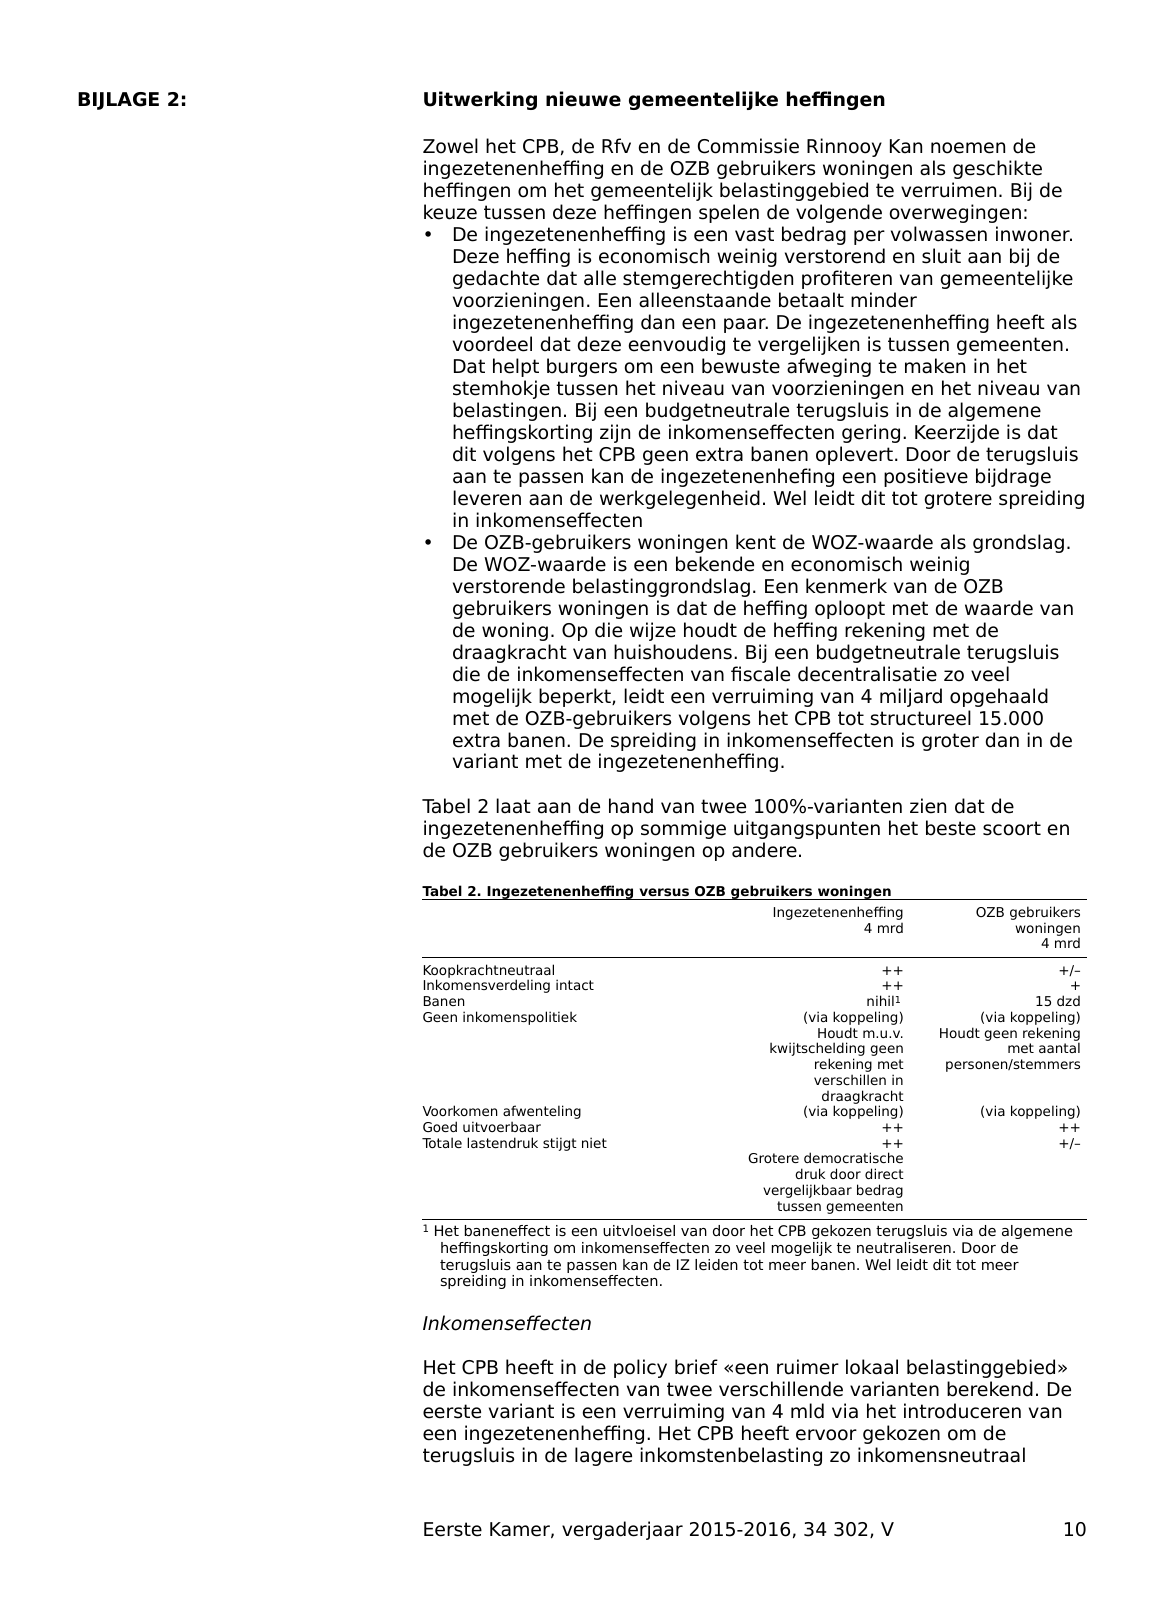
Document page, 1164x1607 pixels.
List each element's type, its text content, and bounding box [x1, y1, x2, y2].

table_cell (via koppeling) [910, 1104, 1087, 1120]
table_cell Inkomensverdeling intact [422, 978, 732, 994]
table_cell ++ [732, 958, 909, 978]
subtitle BIJLAGE 2: Uitwerking nieuwe gemeentelijke heffingen [77, 89, 1087, 111]
table_cell ++ Grotere democratische druk door direct vergelijkbaar bedrag tussen gemeenten [732, 1136, 909, 1219]
text Zowel het CPB, de Rfv en de Commissie Rinnooy Kan noemen de ingezetenenheffing en de OZB gebruikers woningen als geschikte heffingen om het gemeentelijk belastinggebied te verruimen. Bij de keuze tussen deze heffingen spelen de volgende overwegingen: [422, 136, 1087, 224]
table_cell [422, 900, 732, 957]
table_cell 1 Het baneneffect is een uitvloeisel van door het CPB gekozen terugsluis via de algemene heffingskorting om inkomenseffecten zo veel mogelijk te neutraliseren. Door de terugsluis aan te passen kan de IZ leiden tot meer banen. Wel leidt dit tot meer spreiding in inkomenseffecten. [422, 1220, 1087, 1290]
table_cell Koopkrachtneutraal [422, 958, 732, 978]
text • De ingezetenenheffing is een vast bedrag per volwassen inwoner. Deze heffing is economisch weinig verstorend en sluit aan bij de gedachte dat alle stemgerechtigden profiteren van gemeentelijke voorzieningen. Een alleenstaande betaalt minder ingezetenenheffing dan een paar. De ingezetenenheffing heeft als voordeel dat deze eenvoudig te vergelijken is tussen gemeenten. Dat helpt burgers om een bewuste afweging te maken in het stemhokje tussen het niveau van voorzieningen en het niveau van belastingen. Bij een budgetneutrale terugsluis in de algemene heffingskorting zijn de inkomenseffecten gering. Keerzijde is dat dit volgens het CPB geen extra banen oplevert. Door de terugsluis aan te passen kan de ingezetenenhefing een positieve bijdrage leveren aan de werkgelegenheid. Wel leidt dit tot grotere spreiding in inkomenseffecten [422, 224, 1087, 532]
table_cell (via koppeling) Houdt m.u.v. kwijtschelding geen rekening met verschillen in draagkracht [732, 1010, 909, 1104]
table_cell +/– [910, 1136, 1087, 1219]
table_cell ++ [732, 1120, 909, 1136]
table_cell (via koppeling) [732, 1104, 909, 1120]
table_cell Goed uitvoerbaar [422, 1120, 732, 1136]
table_cell ++ [732, 978, 909, 994]
table_cell nihil1 [732, 994, 909, 1010]
text Het CPB heeft in de policy brief «een ruimer lokaal belastinggebied» de inkomenseffecten van twee verschillende varianten berekend. De eerste variant is een verruiming van 4 mld via het introduceren van een ingezetenenheffing. Het CPB heeft ervoor gekozen om de terugsluis in de lagere inkomstenbelasting zo inkomensneutraal [422, 1357, 1087, 1467]
text Tabel 2 laat aan de hand van twee 100%-varianten zien dat de ingezetenenheffing op sommige uitgangspunten het beste scoort en de OZB gebruikers woningen op andere. [422, 796, 1087, 862]
table_cell Totale lastendruk stijgt niet [422, 1136, 732, 1219]
table_cell + [910, 978, 1087, 994]
subtitle Inkomenseffecten [422, 1312, 1087, 1334]
table_cell Banen [422, 994, 732, 1010]
table_cell Voorkomen afwenteling [422, 1104, 732, 1120]
table_cell OZB gebruikers woningen 4 mrd [910, 900, 1087, 957]
table_cell Geen inkomenspolitiek [422, 1010, 732, 1104]
table_header Tabel 2. Ingezetenenheffing versus OZB gebruikers woningen [422, 884, 1087, 899]
text • De OZB-gebruikers woningen kent de WOZ-waarde als grondslag. De WOZ-waarde is een bekende en economisch weinig verstorende belastinggrondslag. Een kenmerk van de OZB gebruikers woningen is dat de heffing oploopt met de waarde van de woning. Op die wijze houdt de heffing rekening met de draagkracht van huishoudens. Bij een budgetneutrale terugsluis die de inkomenseffecten van fiscale decentralisatie zo veel mogelijk beperkt, leidt een verruiming van 4 miljard opgehaald met de OZB-gebruikers volgens het CPB tot structureel 15.000 extra banen. De spreiding in inkomenseffecten is groter dan in de variant met de ingezetenenheffing. [422, 532, 1087, 773]
table_cell ++ [910, 1120, 1087, 1136]
table_cell (via koppeling) Houdt geen rekening met aantal personen/stemmers [910, 1010, 1087, 1104]
table_cell +/– [910, 958, 1087, 978]
table_cell Ingezetenenheffing 4 mrd [732, 900, 909, 957]
table_cell 15 dzd [910, 994, 1087, 1010]
